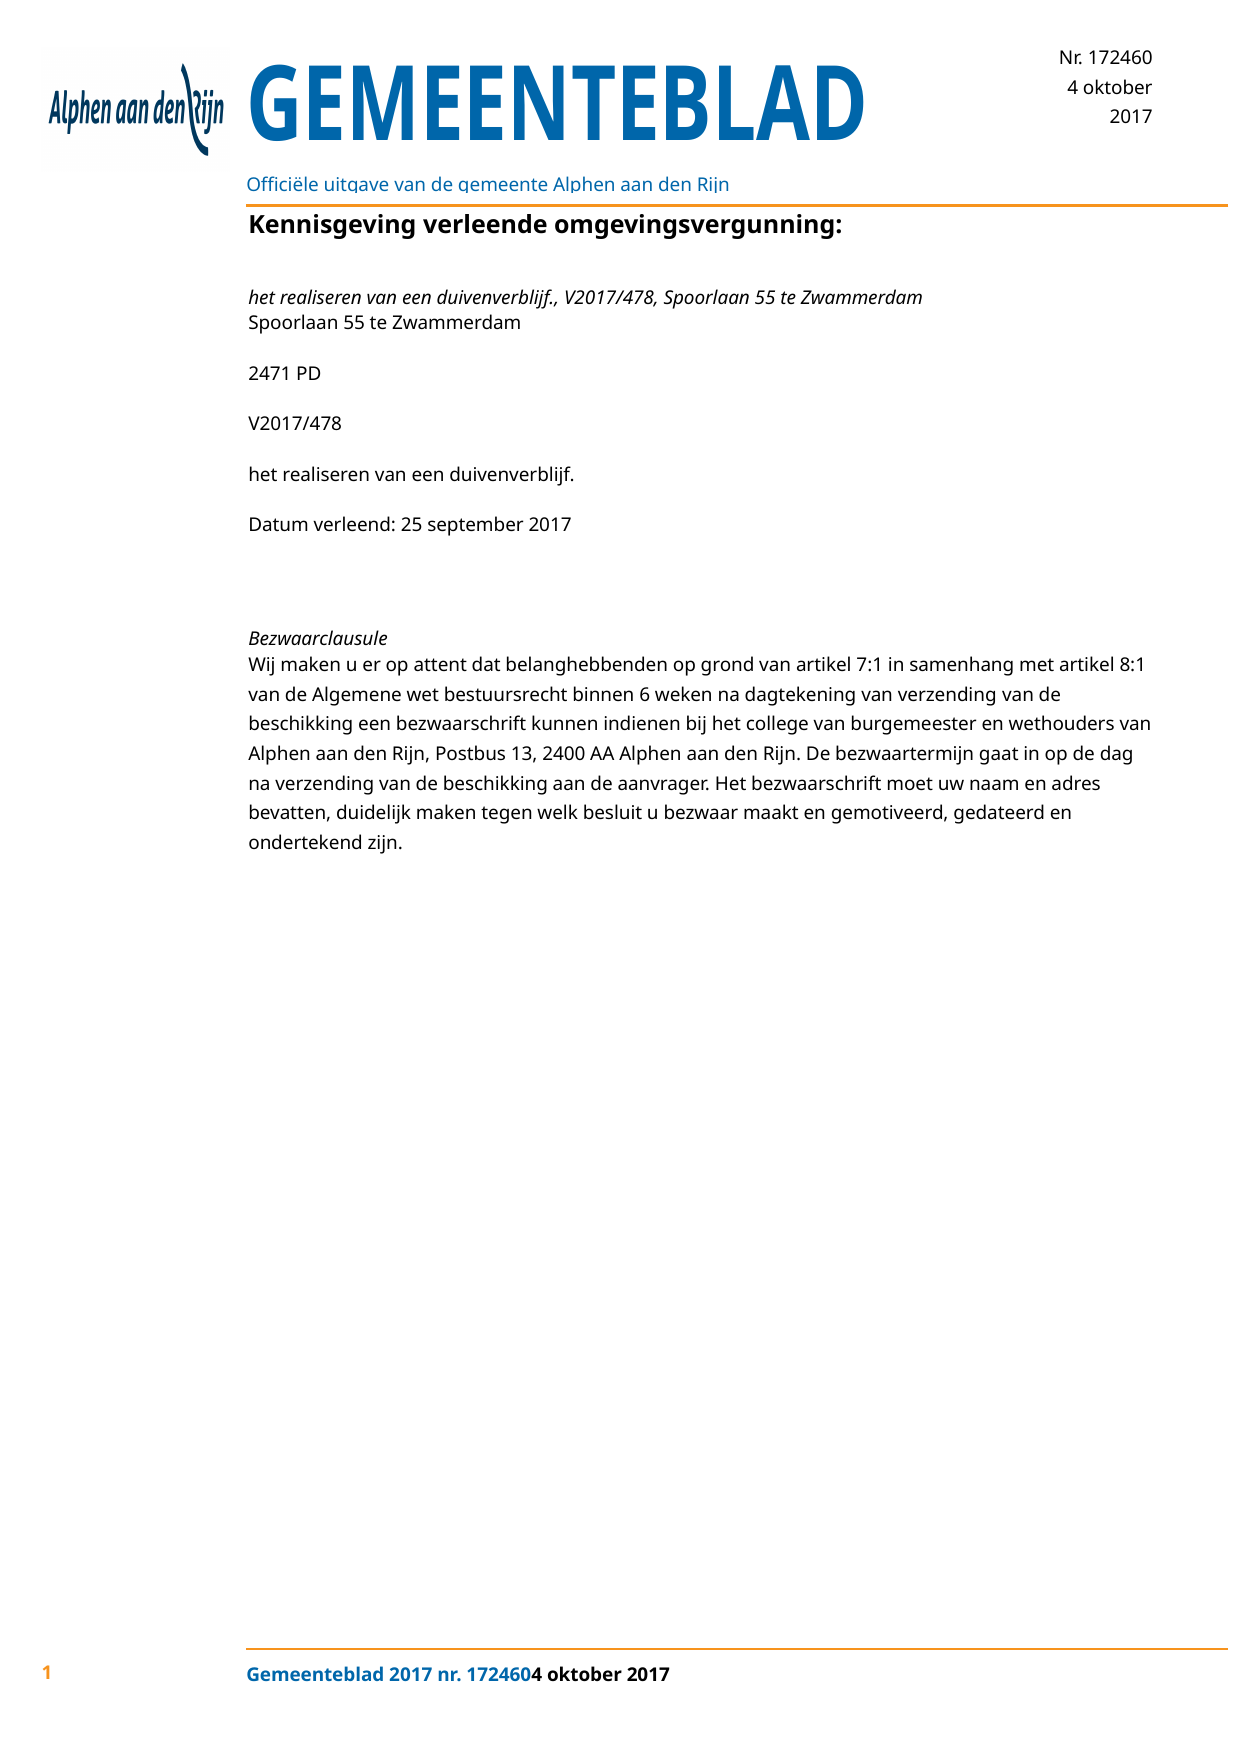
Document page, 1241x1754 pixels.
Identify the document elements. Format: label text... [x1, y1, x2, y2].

text 2471 PD [248, 360, 1152, 386]
picture [41, 47, 231, 172]
text Spoorlaan 55 te Zwammerdam [248, 309, 1152, 335]
text Datum verleend: 25 september 2017 [248, 511, 1152, 537]
text het realiseren van een duivenverblijf. [248, 461, 1152, 487]
text Wij maken u er op attent dat belanghebbenden op grond van artikel 7:1 in samenhang met artikel 8:1 van de Algemene wet bestuursrecht binnen 6 weken na dagtekening van verzending van de beschikking een bezwaarschrift kunnen indienen bij het college van burgemeester en wethouders van Alphen aan den Rijn, Postbus 13, 2400 AA Alphen aan den Rijn. De bezwaartermijn gaat in op de dag na verzending van de beschikking aan de aanvrager. Het bezwaarschrift moet uw naam en adres bevatten, duidelijk maken tegen welk besluit u bezwaar maakt en gemotiveerd, gedateerd en ondertekend zijn. [248, 651, 1152, 854]
text het realiseren van een duivenverblijf., V2017/478, Spoorlaan 55 te Zwammerdam [248, 284, 1152, 309]
text Bezwaarclausule [248, 626, 1152, 651]
text Kennisgeving verleende omgevingsvergunning: [248, 207, 1152, 241]
text V2017/478 [248, 410, 1152, 436]
